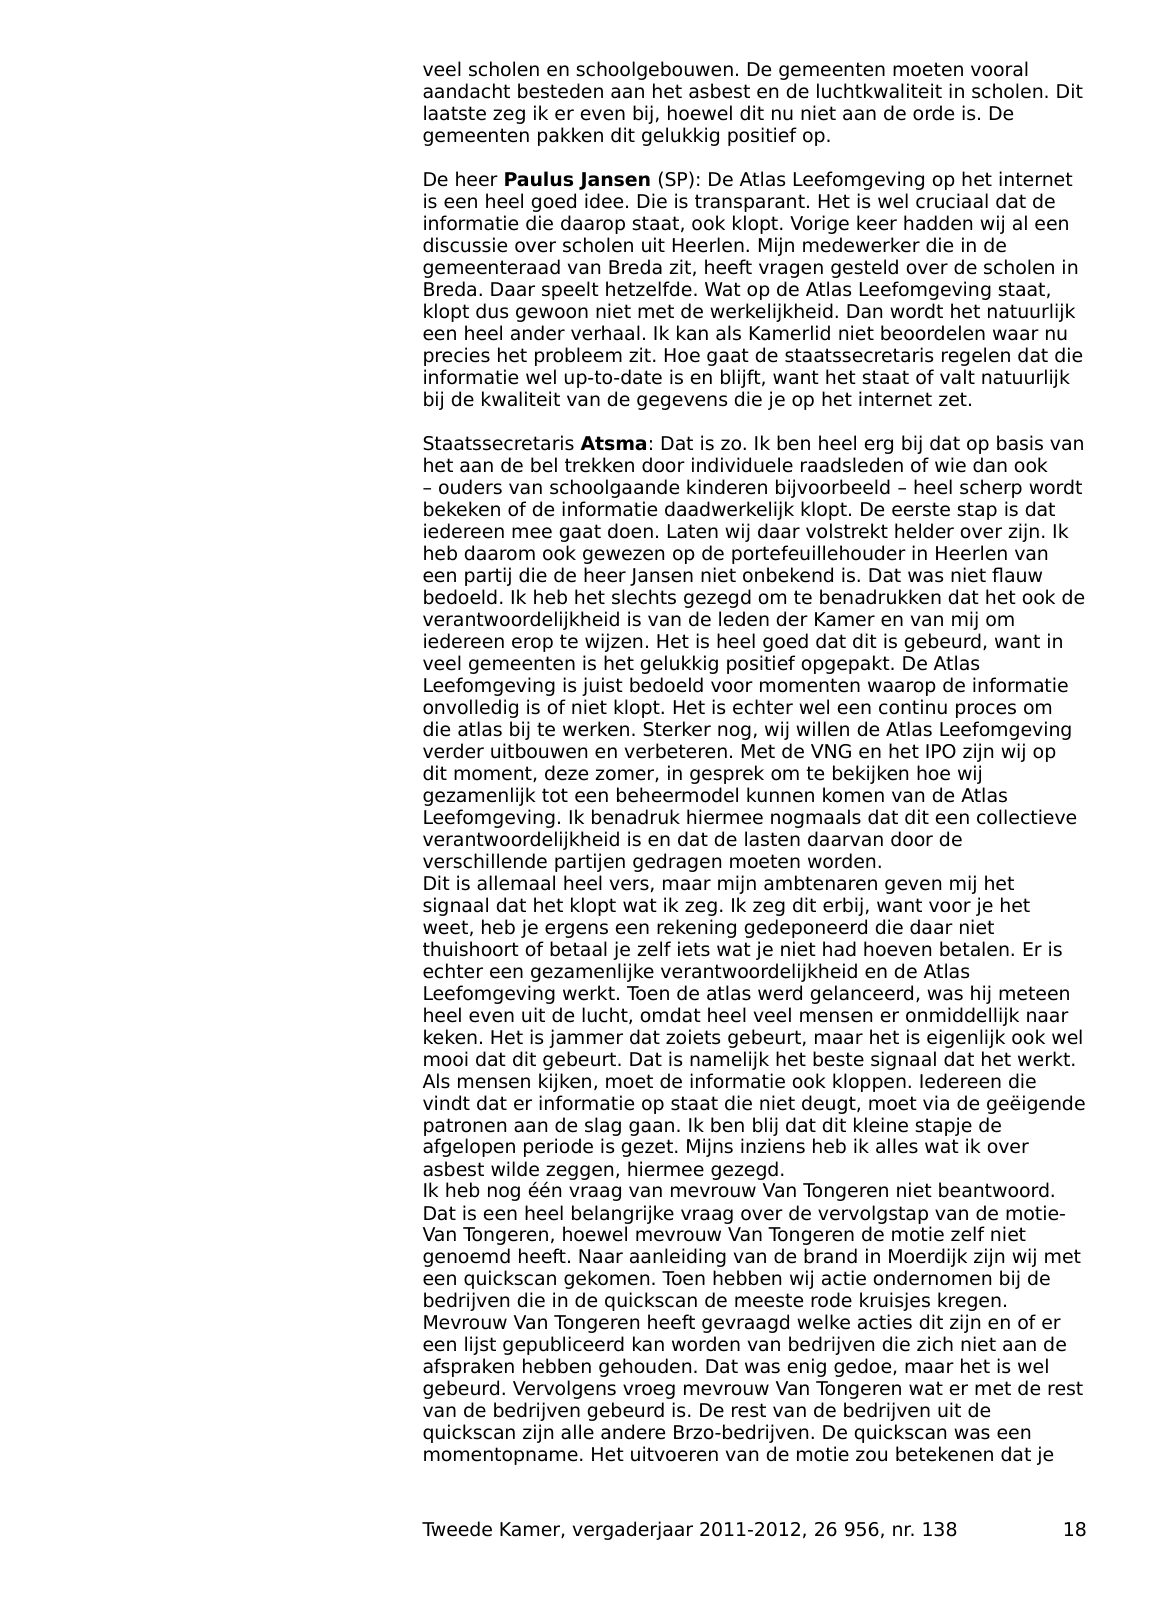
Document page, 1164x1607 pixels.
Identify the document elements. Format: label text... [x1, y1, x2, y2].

text De heer Paulus Jansen (SP): De Atlas Leefomgeving op het internet is een heel goed idee. Die is transparant. Het is wel cruciaal dat de informatie die daarop staat, ook klopt. Vorige keer hadden wij al een discussie over scholen uit Heerlen. Mijn medewerker die in de gemeenteraad van Breda zit, heeft vragen gesteld over de scholen in Breda. Daar speelt hetzelfde. Wat op de Atlas Leefomgeving staat, klopt dus gewoon niet met de werkelijkheid. Dan wordt het natuurlijk een heel ander verhaal. Ik kan als Kamerlid niet beoordelen waar nu precies het probleem zit. Hoe gaat de staatssecretaris regelen dat die informatie wel up-to-date is en blijft, want het staat of valt natuurlijk bij de kwaliteit van de gegevens die je op het internet zet. [422, 169, 1087, 411]
text Staatssecretaris Atsma: Dat is zo. Ik ben heel erg bij dat op basis van het aan de bel trekken door individuele raadsleden of wie dan ook – ouders van schoolgaande kinderen bijvoorbeeld – heel scherp wordt bekeken of de informatie daadwerkelijk klopt. De eerste stap is dat iedereen mee gaat doen. Laten wij daar volstrekt helder over zijn. Ik heb daarom ook gewezen op de portefeuillehouder in Heerlen van een partij die de heer Jansen niet onbekend is. Dat was niet flauw bedoeld. Ik heb het slechts gezegd om te benadrukken dat het ook de verantwoordelijkheid is van de leden der Kamer en van mij om iedereen erop te wijzen. Het is heel goed dat dit is gebeurd, want in veel gemeenten is het gelukkig positief opgepakt. De Atlas Leefomgeving is juist bedoeld voor momenten waarop de informatie onvolledig is of niet klopt. Het is echter wel een continu proces om die atlas bij te werken. Sterker nog, wij willen de Atlas Leefomgeving verder uitbouwen en verbeteren. Met de VNG en het IPO zijn wij op dit moment, deze zomer, in gesprek om te bekijken hoe wij gezamenlijk tot een beheermodel kunnen komen van de Atlas Leefomgeving. Ik benadruk hiermee nogmaals dat dit een collectieve verantwoordelijkheid is en dat de lasten daarvan door de verschillende partijen gedragen moeten worden. [422, 433, 1087, 873]
text veel scholen en schoolgebouwen. De gemeenten moeten vooral aandacht besteden aan het asbest en de luchtkwaliteit in scholen. Dit laatste zeg ik er even bij, hoewel dit nu niet aan de orde is. De gemeenten pakken dit gelukkig positief op. [422, 59, 1087, 147]
text Dit is allemaal heel vers, maar mijn ambtenaren geven mij het signaal dat het klopt wat ik zeg. Ik zeg dit erbij, want voor je het weet, heb je ergens een rekening gedeponeerd die daar niet thuishoort of betaal je zelf iets wat je niet had hoeven betalen. Er is echter een gezamenlijke verantwoordelijkheid en de Atlas Leefomgeving werkt. Toen de atlas werd gelanceerd, was hij meteen heel even uit de lucht, omdat heel veel mensen er onmiddellijk naar keken. Het is jammer dat zoiets gebeurt, maar het is eigenlijk ook wel mooi dat dit gebeurt. Dat is namelijk het beste signaal dat het werkt. Als mensen kijken, moet de informatie ook kloppen. Iedereen die vindt dat er informatie op staat die niet deugt, moet via de geëigende patronen aan de slag gaan. Ik ben blij dat dit kleine stapje de afgelopen periode is gezet. Mijns inziens heb ik alles wat ik over asbest wilde zeggen, hiermee gezegd. [422, 873, 1087, 1180]
text Ik heb nog één vraag van mevrouw Van Tongeren niet beantwoord. Dat is een heel belangrijke vraag over de vervolgstap van de motie-Van Tongeren, hoewel mevrouw Van Tongeren de motie zelf niet genoemd heeft. Naar aanleiding van de brand in Moerdijk zijn wij met een quickscan gekomen. Toen hebben wij actie ondernomen bij de bedrijven die in de quickscan de meeste rode kruisjes kregen. Mevrouw Van Tongeren heeft gevraagd welke acties dit zijn en of er een lijst gepubliceerd kan worden van bedrijven die zich niet aan de afspraken hebben gehouden. Dat was enig gedoe, maar het is wel gebeurd. Vervolgens vroeg mevrouw Van Tongeren wat er met de rest van de bedrijven gebeurd is. De rest van de bedrijven uit de quickscan zijn alle andere Brzo-bedrijven. De quickscan was een momentopname. Het uitvoeren van de motie zou betekenen dat je [422, 1180, 1087, 1466]
